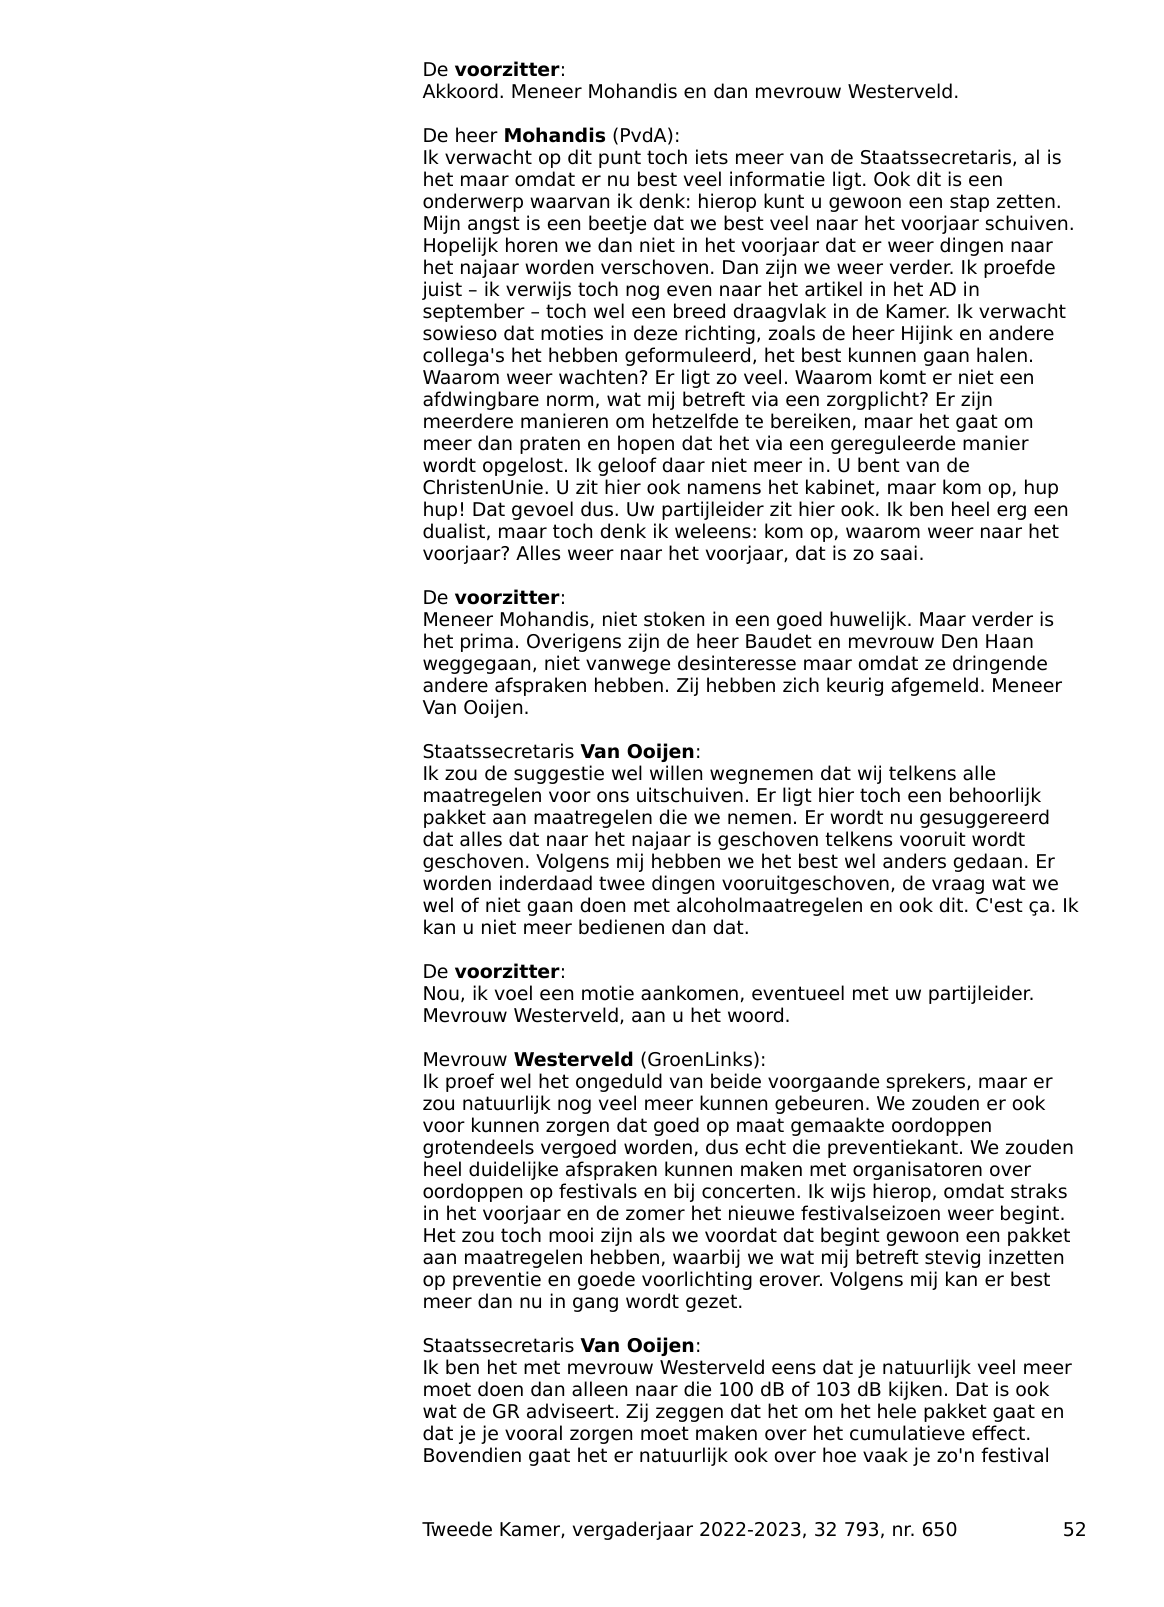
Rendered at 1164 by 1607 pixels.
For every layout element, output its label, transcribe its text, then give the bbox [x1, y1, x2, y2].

text De voorzitter: [422, 961, 1087, 983]
text Akkoord. Meneer Mohandis en dan mevrouw Westerveld. [422, 81, 1087, 103]
text Ik zou de suggestie wel willen wegnemen dat wij telkens alle maatregelen voor ons uitschuiven. Er ligt hier toch een behoorlijk pakket aan maatregelen die we nemen. Er wordt nu gesuggereerd dat alles dat naar het najaar is geschoven telkens vooruit wordt geschoven. Volgens mij hebben we het best wel anders gedaan. Er worden inderdaad twee dingen vooruitgeschoven, de vraag wat we wel of niet gaan doen met alcoholmaatregelen en ook dit. C'est ça. Ik kan u niet meer bedienen dan dat. [422, 763, 1087, 939]
text Mevrouw Westerveld (GroenLinks): [422, 1049, 1087, 1071]
text Ik proef wel het ongeduld van beide voorgaande sprekers, maar er zou natuurlijk nog veel meer kunnen gebeuren. We zouden er ook voor kunnen zorgen dat goed op maat gemaakte oordoppen grotendeels vergoed worden, dus echt die preventiekant. We zouden heel duidelijke afspraken kunnen maken met organisatoren over oordoppen op festivals en bij concerten. Ik wijs hierop, omdat straks in het voorjaar en de zomer het nieuwe festivalseizoen weer begint. Het zou toch mooi zijn als we voordat dat begint gewoon een pakket aan maatregelen hebben, waarbij we wat mij betreft stevig inzetten op preventie en goede voorlichting erover. Volgens mij kan er best meer dan nu in gang wordt gezet. [422, 1071, 1087, 1313]
text De voorzitter: [422, 587, 1087, 609]
text Meneer Mohandis, niet stoken in een goed huwelijk. Maar verder is het prima. Overigens zijn de heer Baudet en mevrouw Den Haan weggegaan, niet vanwege desinteresse maar omdat ze dringende andere afspraken hebben. Zij hebben zich keurig afgemeld. Meneer Van Ooijen. [422, 609, 1087, 719]
text Ik ben het met mevrouw Westerveld eens dat je natuurlijk veel meer moet doen dan alleen naar die 100 dB of 103 dB kijken. Dat is ook wat de GR adviseert. Zij zeggen dat het om het hele pakket gaat en dat je je vooral zorgen moet maken over het cumulatieve effect. Bovendien gaat het er natuurlijk ook over hoe vaak je zo'n festival [422, 1357, 1087, 1467]
text Staatssecretaris Van Ooijen: [422, 741, 1087, 763]
text De heer Mohandis (PvdA): [422, 125, 1087, 147]
text De voorzitter: [422, 59, 1087, 81]
text Ik verwacht op dit punt toch iets meer van de Staatssecretaris, al is het maar omdat er nu best veel informatie ligt. Ook dit is een onderwerp waarvan ik denk: hierop kunt u gewoon een stap zetten. Mijn angst is een beetje dat we best veel naar het voorjaar schuiven. Hopelijk horen we dan niet in het voorjaar dat er weer dingen naar het najaar worden verschoven. Dan zijn we weer verder. Ik proefde juist – ik verwijs toch nog even naar het artikel in het AD in september – toch wel een breed draagvlak in de Kamer. Ik verwacht sowieso dat moties in deze richting, zoals de heer Hijink en andere collega's het hebben geformuleerd, het best kunnen gaan halen. Waarom weer wachten? Er ligt zo veel. Waarom komt er niet een afdwingbare norm, wat mij betreft via een zorgplicht? Er zijn meerdere manieren om hetzelfde te bereiken, maar het gaat om meer dan praten en hopen dat het via een gereguleerde manier wordt opgelost. Ik geloof daar niet meer in. U bent van de ChristenUnie. U zit hier ook namens het kabinet, maar kom op, hup hup! Dat gevoel dus. Uw partijleider zit hier ook. Ik ben heel erg een dualist, maar toch denk ik weleens: kom op, waarom weer naar het voorjaar? Alles weer naar het voorjaar, dat is zo saai. [422, 147, 1087, 565]
text Staatssecretaris Van Ooijen: [422, 1335, 1087, 1357]
text Nou, ik voel een motie aankomen, eventueel met uw partijleider. Mevrouw Westerveld, aan u het woord. [422, 983, 1087, 1027]
